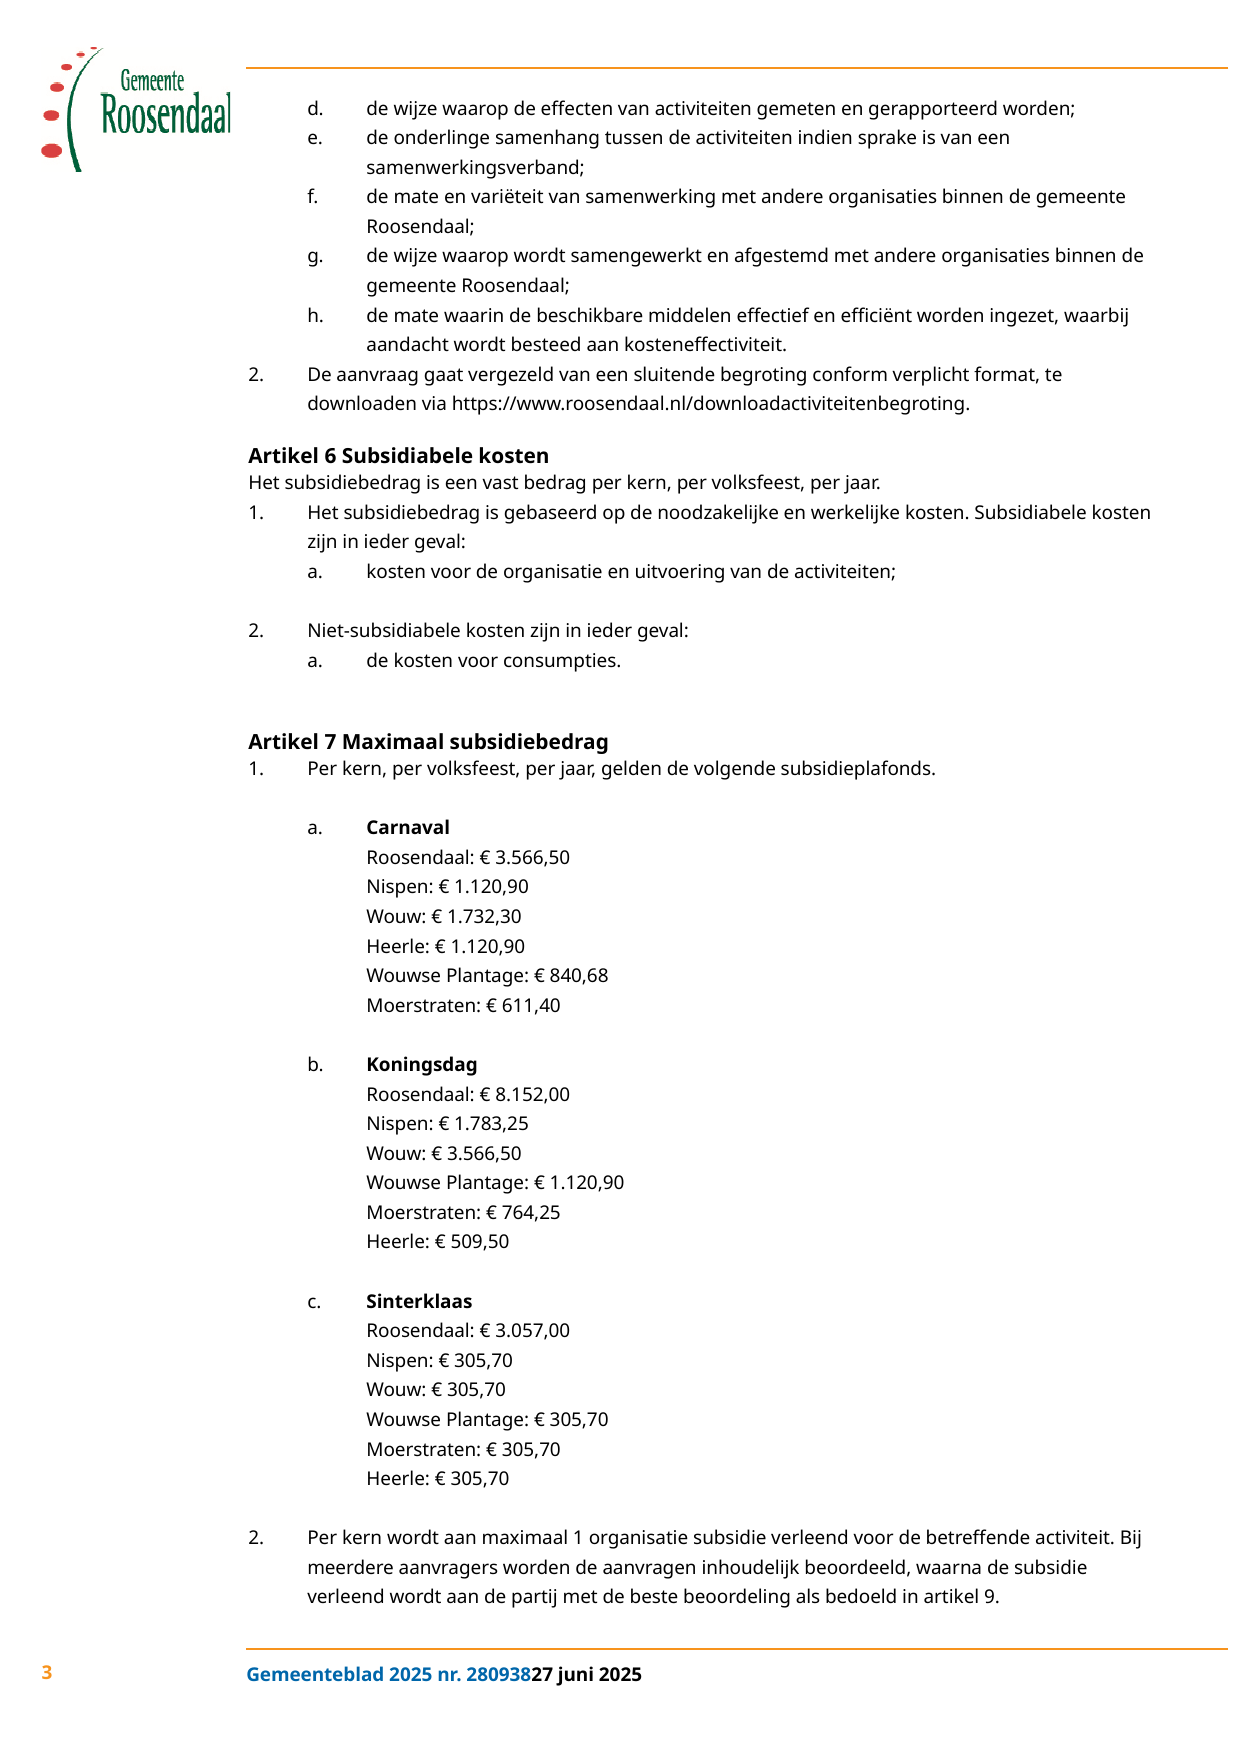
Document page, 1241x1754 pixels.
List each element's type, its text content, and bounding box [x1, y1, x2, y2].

list Wouw: € 3.566,50 [307, 1140, 1152, 1166]
list Sinterklaas [307, 1288, 1152, 1314]
text Het subsidiebedrag is een vast bedrag per kern, per volksfeest, per jaar. [248, 469, 1152, 495]
list Per kern wordt aan maximaal 1 organisatie subsidie verleend voor de betreffende activiteit. Bij meerdere aanvragers worden de aanvragen inhoudelijk beoordeeld, waarna de subsidie verleend wordt aan de partij met de beste beoordeling als bedoeld in artikel 9. [248, 1524, 1152, 1609]
picture [41, 47, 231, 172]
list de wijze waarop de effecten van activiteiten gemeten en gerapporteerd worden; [307, 95, 1152, 121]
list kosten voor de organisatie en uitvoering van de activiteiten; [307, 558, 1152, 584]
list Het subsidiebedrag is gebaseerd op de noodzakelijke en werkelijke kosten. Subsidiabele kosten zijn in ieder geval: [248, 499, 1152, 554]
list Per kern, per volksfeest, per jaar, gelden de volgende subsidieplafonds. [248, 755, 1152, 781]
list Nispen: € 1.783,25 [307, 1110, 1152, 1136]
list Moerstraten: € 611,40 [307, 992, 1152, 1018]
list Heerle: € 305,70 [307, 1465, 1152, 1491]
list de kosten voor consumpties. [307, 647, 1152, 673]
list Niet-subsidiabele kosten zijn in ieder geval: [248, 617, 1152, 643]
list Roosendaal: € 3.566,50 [307, 844, 1152, 870]
list de onderlinge samenhang tussen de activiteiten indien sprake is van een samenwerkingsverband; [307, 124, 1152, 180]
list Carnaval [307, 814, 1152, 840]
list Roosendaal: € 3.057,00 [307, 1317, 1152, 1343]
text Artikel 6 Subsidiabele kosten [248, 441, 1152, 469]
list Koningsdag [307, 1051, 1152, 1077]
list De aanvraag gaat vergezeld van een sluitende begroting conform verplicht format, te downloaden via https://www.roosendaal.nl/downloadactiviteitenbegroting. [248, 361, 1152, 416]
list Wouw: € 1.732,30 [307, 903, 1152, 929]
list de mate en variëteit van samenwerking met andere organisaties binnen de gemeente Roosendaal; [307, 183, 1152, 239]
list Moerstraten: € 764,25 [307, 1199, 1152, 1225]
list Wouwse Plantage: € 1.120,90 [307, 1169, 1152, 1195]
list Moerstraten: € 305,70 [307, 1436, 1152, 1462]
list Nispen: € 305,70 [307, 1347, 1152, 1373]
list Wouwse Plantage: € 840,68 [307, 962, 1152, 988]
list Nispen: € 1.120,90 [307, 874, 1152, 899]
list Heerle: € 509,50 [307, 1229, 1152, 1254]
list de mate waarin de beschikbare middelen effectief en efficiënt worden ingezet, waarbij aandacht wordt besteed aan kosteneffectiviteit. [307, 302, 1152, 357]
list Roosendaal: € 8.152,00 [307, 1081, 1152, 1107]
list de wijze waarop wordt samengewerkt en afgestemd met andere organisaties binnen de gemeente Roosendaal; [307, 243, 1152, 298]
list Wouwse Plantage: € 305,70 [307, 1406, 1152, 1432]
list Wouw: € 305,70 [307, 1377, 1152, 1402]
text Artikel 7 Maximaal subsidiebedrag [248, 727, 1152, 755]
list Heerle: € 1.120,90 [307, 933, 1152, 959]
